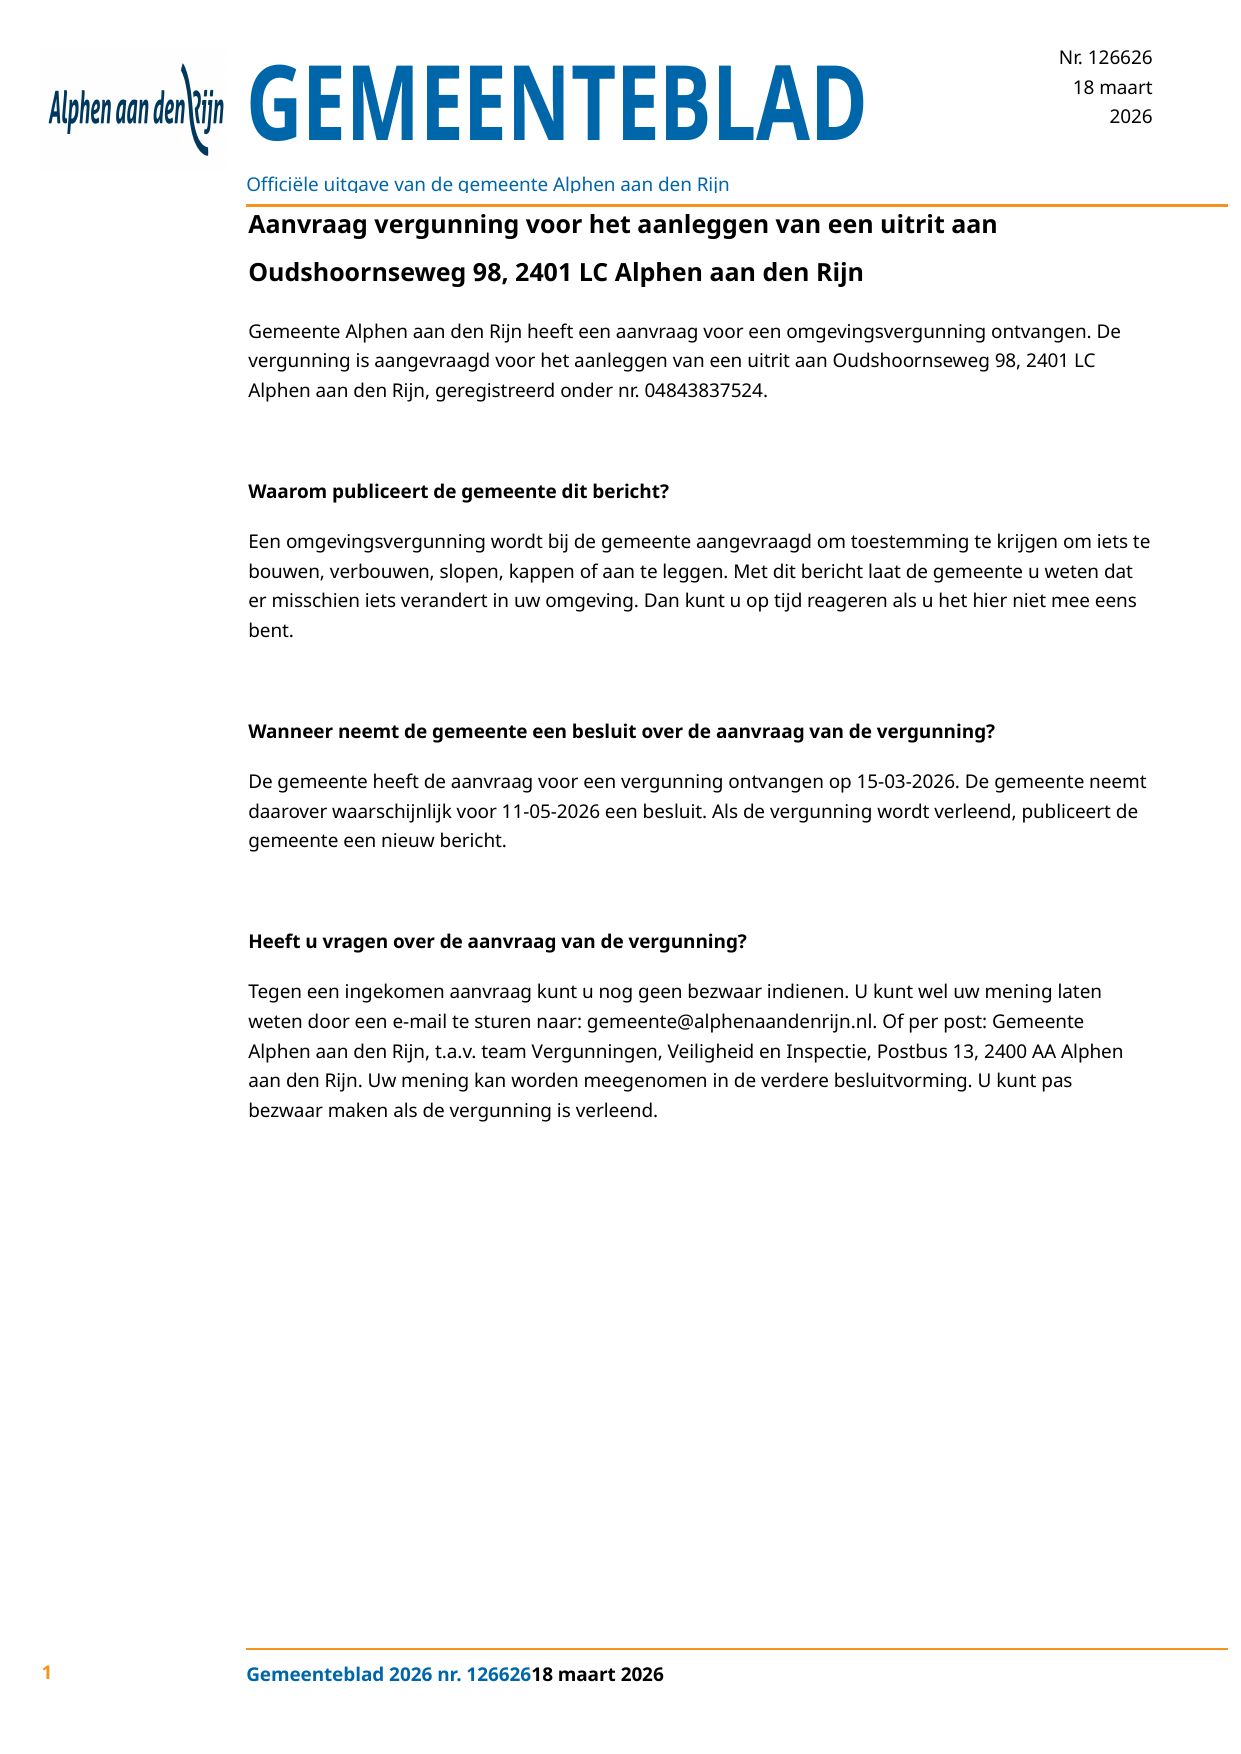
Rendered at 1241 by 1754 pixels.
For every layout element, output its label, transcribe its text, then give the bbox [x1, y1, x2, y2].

text Gemeente Alphen aan den Rijn heeft een aanvraag voor een omgevingsvergunning ontvangen. De vergunning is aangevraagd voor het aanleggen van een uitrit aan Oudshoornseweg 98, 2401 LC Alphen aan den Rijn, geregistreerd onder nr. 04843837524. [248, 318, 1152, 403]
text Heeft u vragen over de aanvraag van de vergunning? [248, 928, 1152, 954]
text De gemeente heeft de aanvraag voor een vergunning ontvangen op 15-03-2026. De gemeente neemt daarover waarschijnlijk voor 11-05-2026 een besluit. Als de vergunning wordt verleend, publiceert de gemeente een nieuw bericht. [248, 768, 1152, 853]
text Aanvraag vergunning voor het aanleggen van een uitrit aan Oudshoornseweg 98, 2401 LC Alphen aan den Rijn [248, 207, 1152, 288]
text Tegen een ingekomen aanvraag kunt u nog geen bezwaar indienen. U kunt wel uw mening laten weten door een e-mail te sturen naar: gemeente@alphenaandenrijn.nl. Of per post: Gemeente Alphen aan den Rijn, t.a.v. team Vergunningen, Veiligheid en Inspectie, Postbus 13, 2400 AA Alphen aan den Rijn. Uw mening kan worden meegenomen in de verdere besluitvorming. U kunt pas bezwaar maken als de vergunning is verleend. [248, 979, 1152, 1123]
text Waarom publiceert de gemeente dit bericht? [248, 478, 1152, 504]
text Wanneer neemt de gemeente een besluit over de aanvraag van de vergunning? [248, 718, 1152, 744]
text Een omgevingsvergunning wordt bij de gemeente aangevraagd om toestemming te krijgen om iets te bouwen, verbouwen, slopen, kappen of aan te leggen. Met dit bericht laat de gemeente u weten dat er misschien iets verandert in uw omgeving. Dan kunt u op tijd reageren als u het hier niet mee eens bent. [248, 528, 1152, 643]
picture [41, 47, 231, 172]
